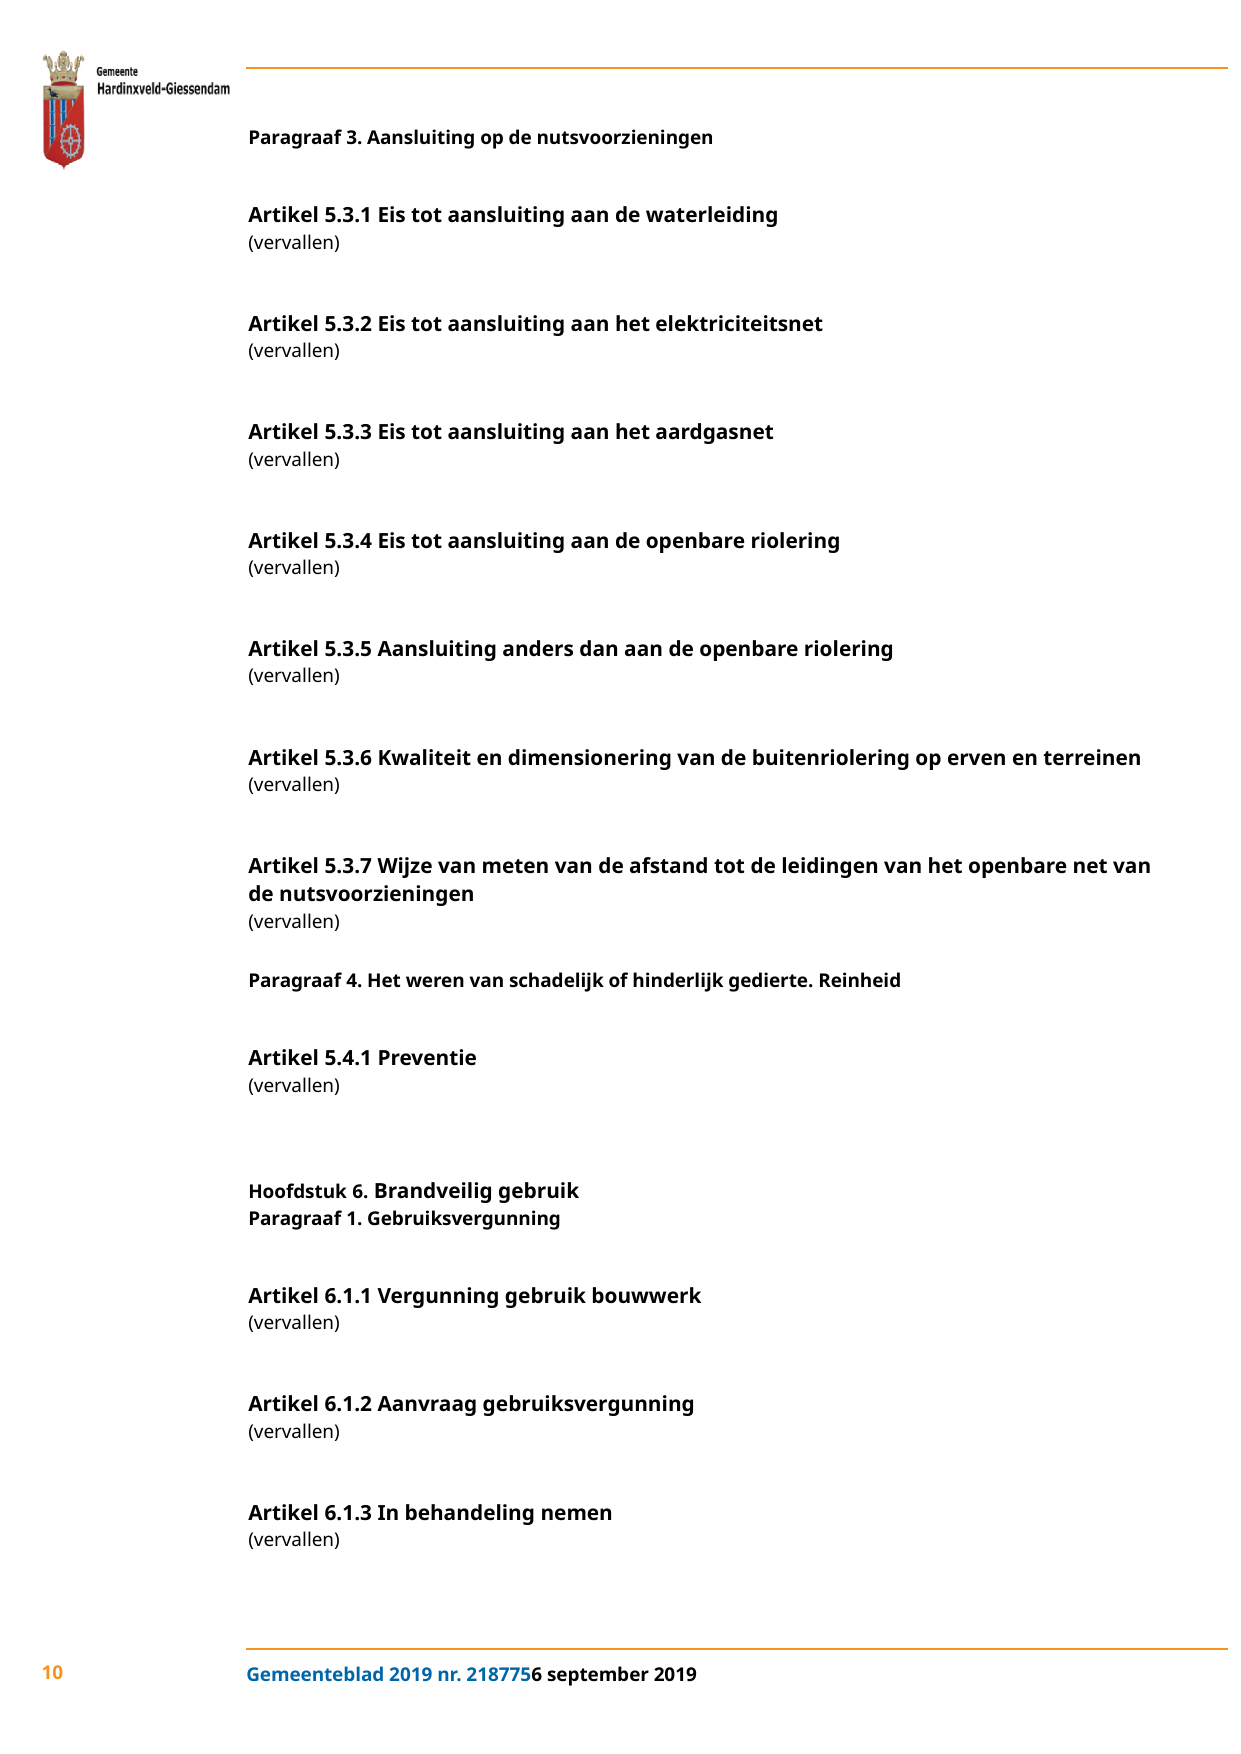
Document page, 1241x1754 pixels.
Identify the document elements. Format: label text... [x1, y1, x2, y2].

text Artikel 5.3.7 Wijze van meten van de afstand tot de leidingen van het openbare net van de nutsvoorzieningen [248, 851, 1152, 908]
text Artikel 6.1.3 In behandeling nemen [248, 1498, 1152, 1526]
text (vervallen) [248, 337, 1152, 363]
text (vervallen) [248, 908, 1152, 934]
text (vervallen) [248, 1526, 1152, 1552]
text (vervallen) [248, 1072, 1152, 1097]
text (vervallen) [248, 554, 1152, 580]
text Paragraaf 4. Het weren van schadelijk of hinderlijk gedierte. Reinheid [248, 967, 1152, 993]
text (vervallen) [248, 1309, 1152, 1335]
text Hoofdstuk 6. Brandveilig gebruik [248, 1177, 1152, 1205]
text Artikel 5.3.4 Eis tot aansluiting aan de openbare riolering [248, 526, 1152, 554]
text Paragraaf 3. Aansluiting op de nutsvoorzieningen [248, 124, 1152, 150]
picture [41, 47, 231, 172]
text Artikel 5.3.6 Kwaliteit en dimensionering van de buitenriolering op erven en terreinen [248, 743, 1152, 771]
text (vervallen) [248, 446, 1152, 472]
text Artikel 5.4.1 Preventie [248, 1043, 1152, 1072]
text Artikel 6.1.2 Aanvraag gebruiksvergunning [248, 1389, 1152, 1418]
text Artikel 6.1.1 Vergunning gebruik bouwwerk [248, 1281, 1152, 1309]
text Paragraaf 1. Gebruiksvergunning [248, 1205, 1152, 1231]
text Artikel 5.3.1 Eis tot aansluiting aan de waterleiding [248, 201, 1152, 229]
text (vervallen) [248, 229, 1152, 255]
text Artikel 5.3.3 Eis tot aansluiting aan het aardgasnet [248, 417, 1152, 446]
text (vervallen) [248, 1418, 1152, 1444]
text Artikel 5.3.5 Aansluiting anders dan aan de openbare riolering [248, 634, 1152, 663]
text (vervallen) [248, 771, 1152, 797]
text Artikel 5.3.2 Eis tot aansluiting aan het elektriciteitsnet [248, 309, 1152, 337]
text (vervallen) [248, 663, 1152, 688]
